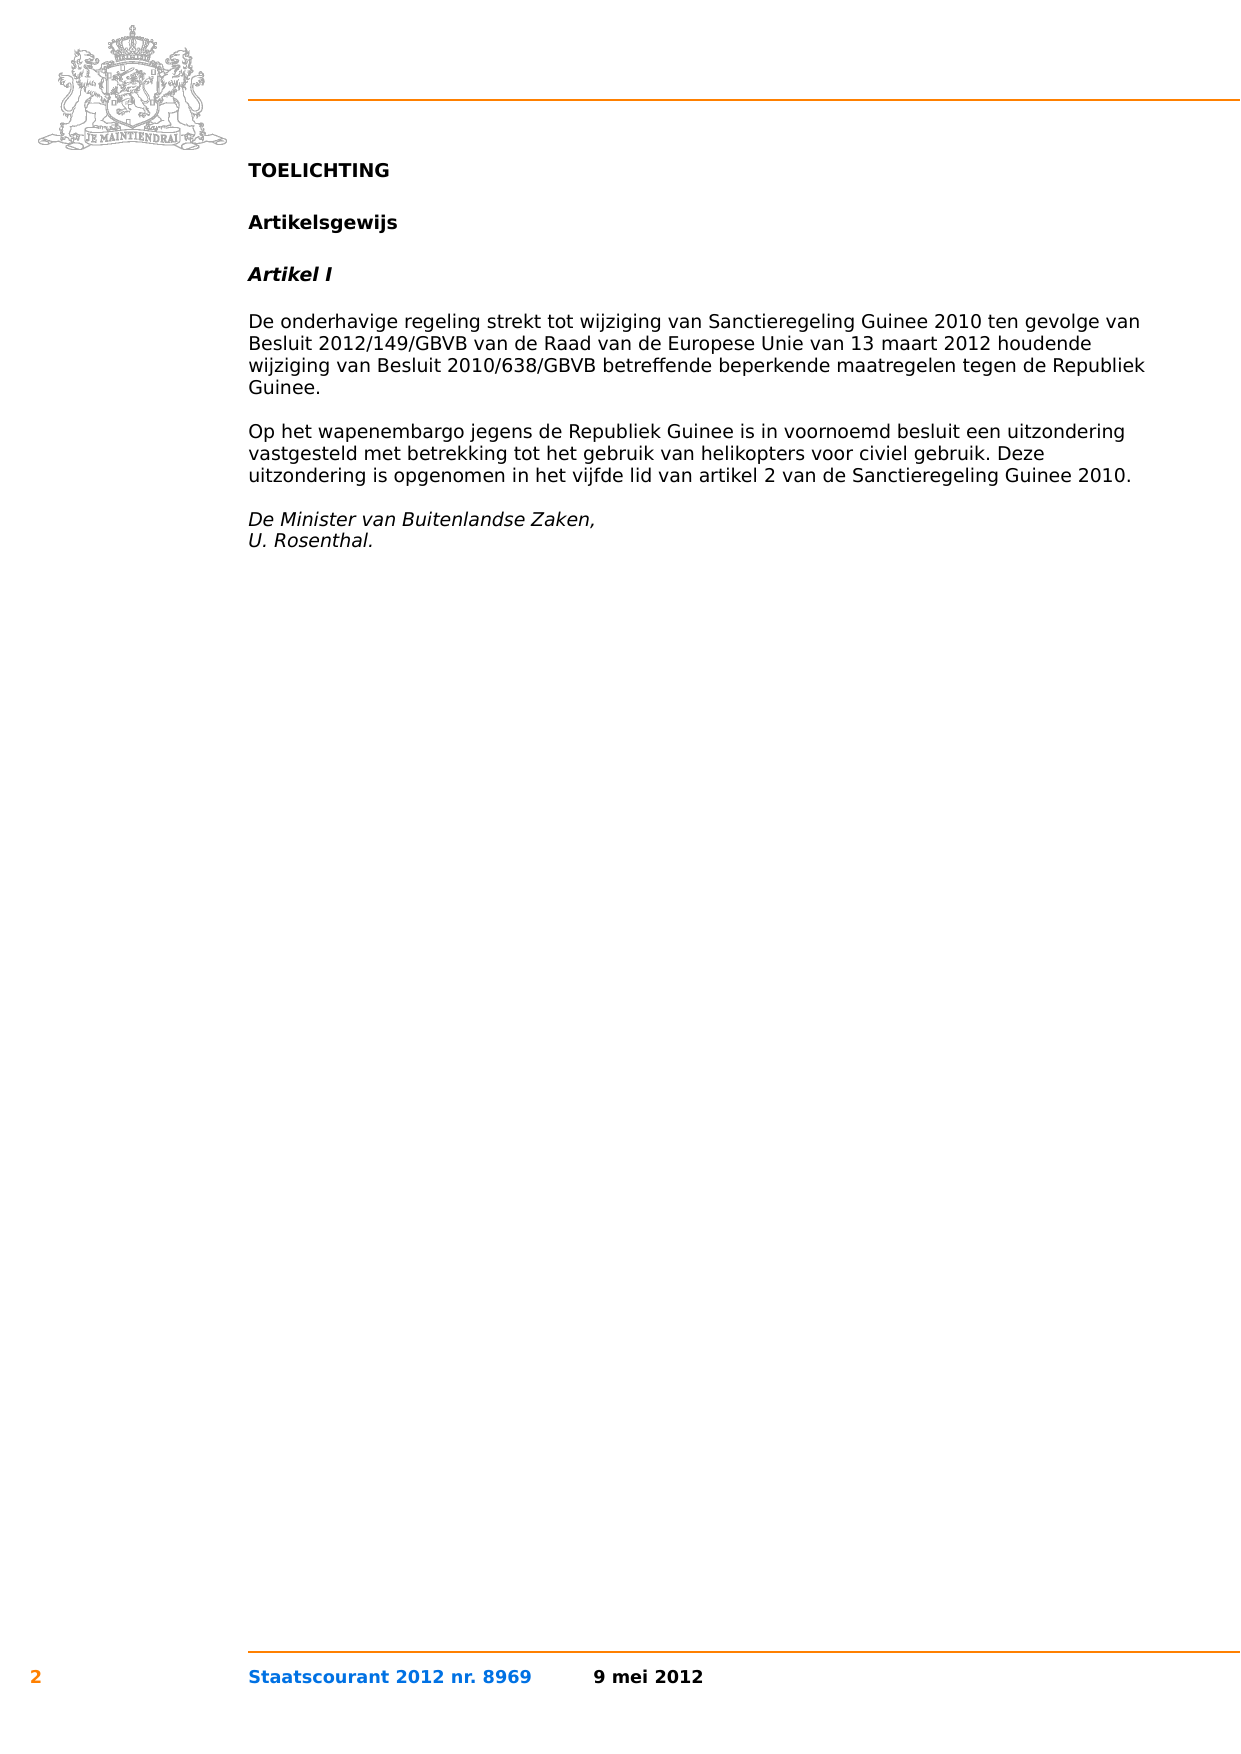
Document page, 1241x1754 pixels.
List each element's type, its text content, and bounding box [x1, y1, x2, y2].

text De Minister van Buitenlandse Zaken, U. Rosenthal. [248, 508, 1163, 552]
picture [38, 25, 227, 150]
text Op het wapenembargo jegens de Republiek Guinee is in voornoemd besluit een uitzondering vastgesteld met betrekking tot het gebruik van helikopters voor civiel gebruik. Deze uitzondering is opgenomen in het vijfde lid van artikel 2 van de Sanctieregeling Guinee 2010. [248, 421, 1163, 487]
subtitle Artikelsgewijs [248, 212, 1163, 234]
subtitle TOELICHTING [248, 160, 1163, 182]
text De onderhavige regeling strekt tot wijziging van Sanctieregeling Guinee 2010 ten gevolge van Besluit 2012/149/GBVB van de Raad van de Europese Unie van 13 maart 2012 houdende wijziging van Besluit 2010/638/GBVB betreffende beperkende maatregelen tegen de Republiek Guinee. [248, 311, 1163, 399]
subtitle Artikel I [248, 264, 1163, 286]
